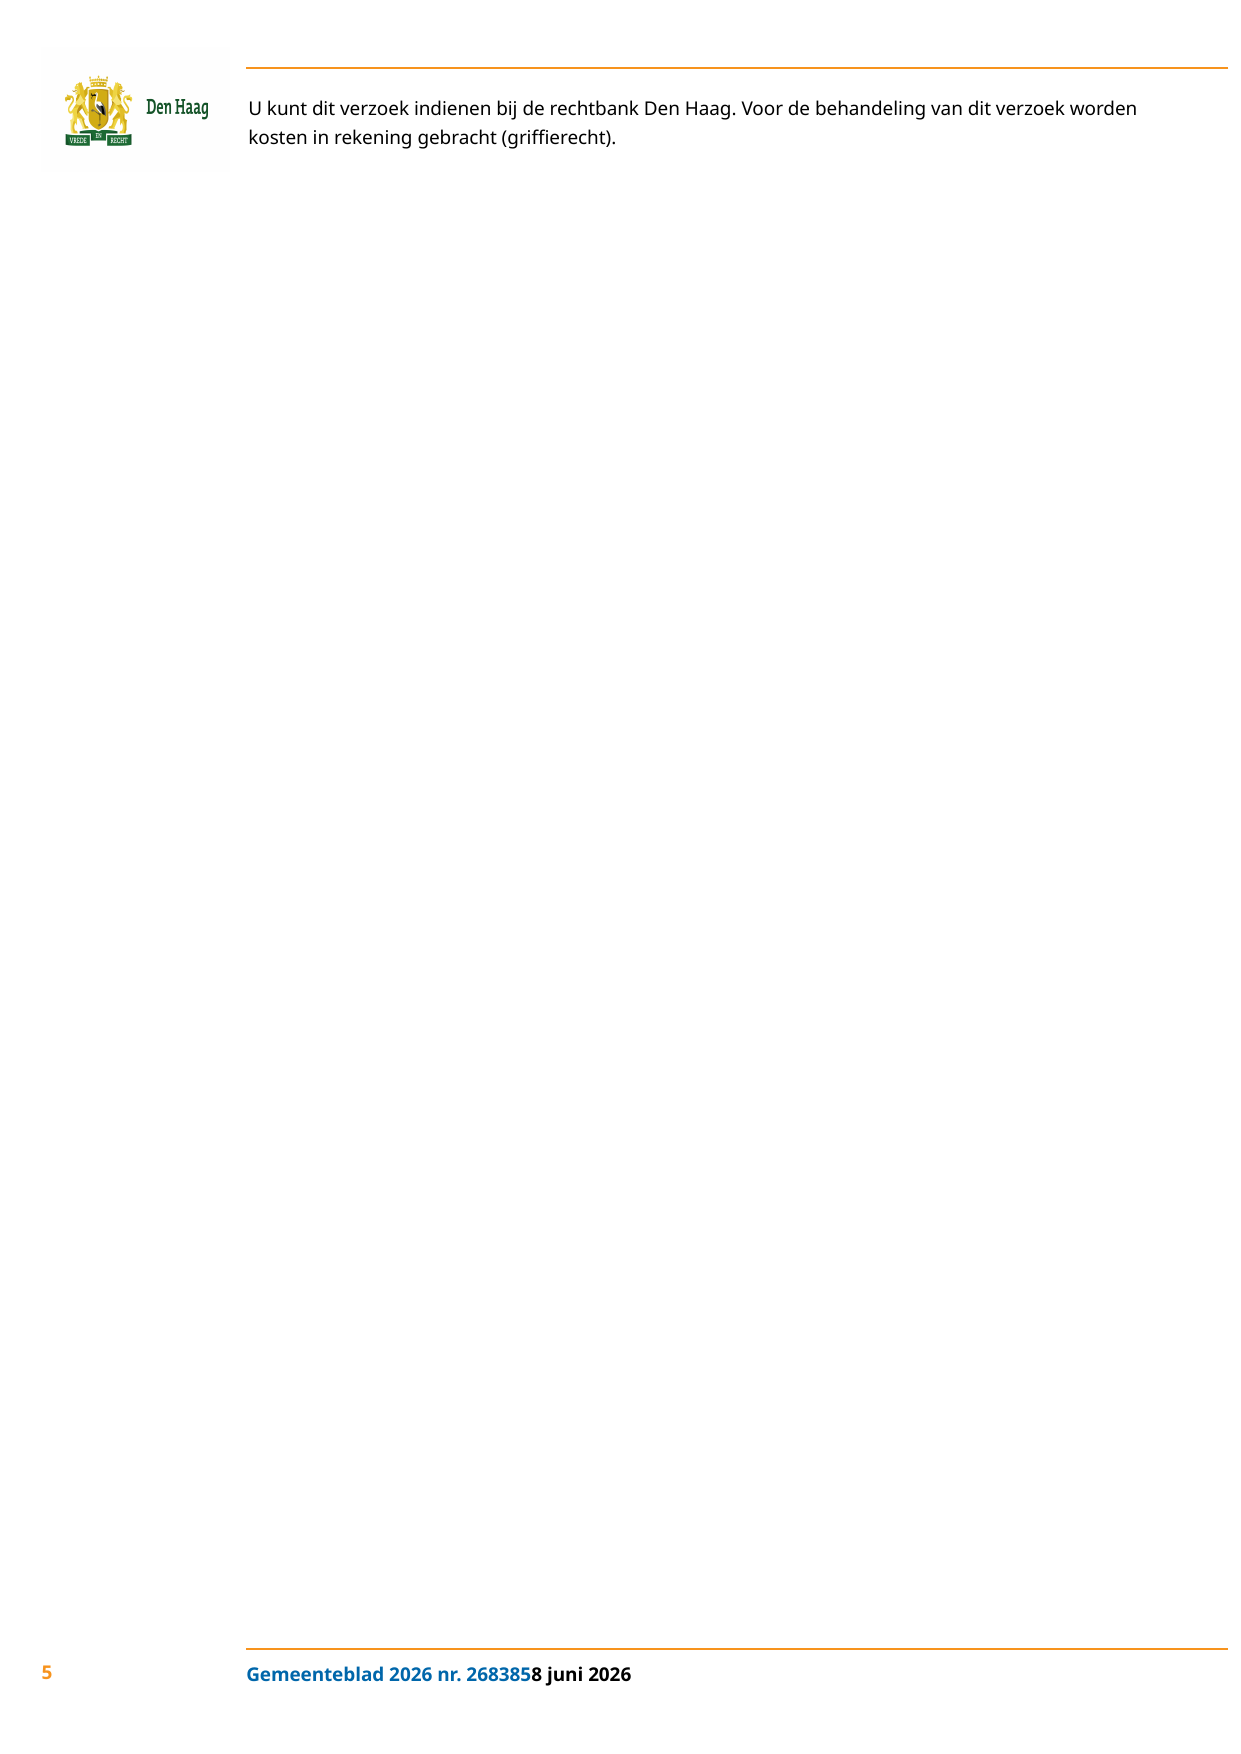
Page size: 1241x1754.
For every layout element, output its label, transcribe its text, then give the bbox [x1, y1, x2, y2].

text U kunt dit verzoek indienen bij de rechtbank Den Haag. Voor de behandeling van dit verzoek worden kosten in rekening gebracht (griffierecht). [248, 95, 1152, 150]
picture [41, 47, 231, 172]
